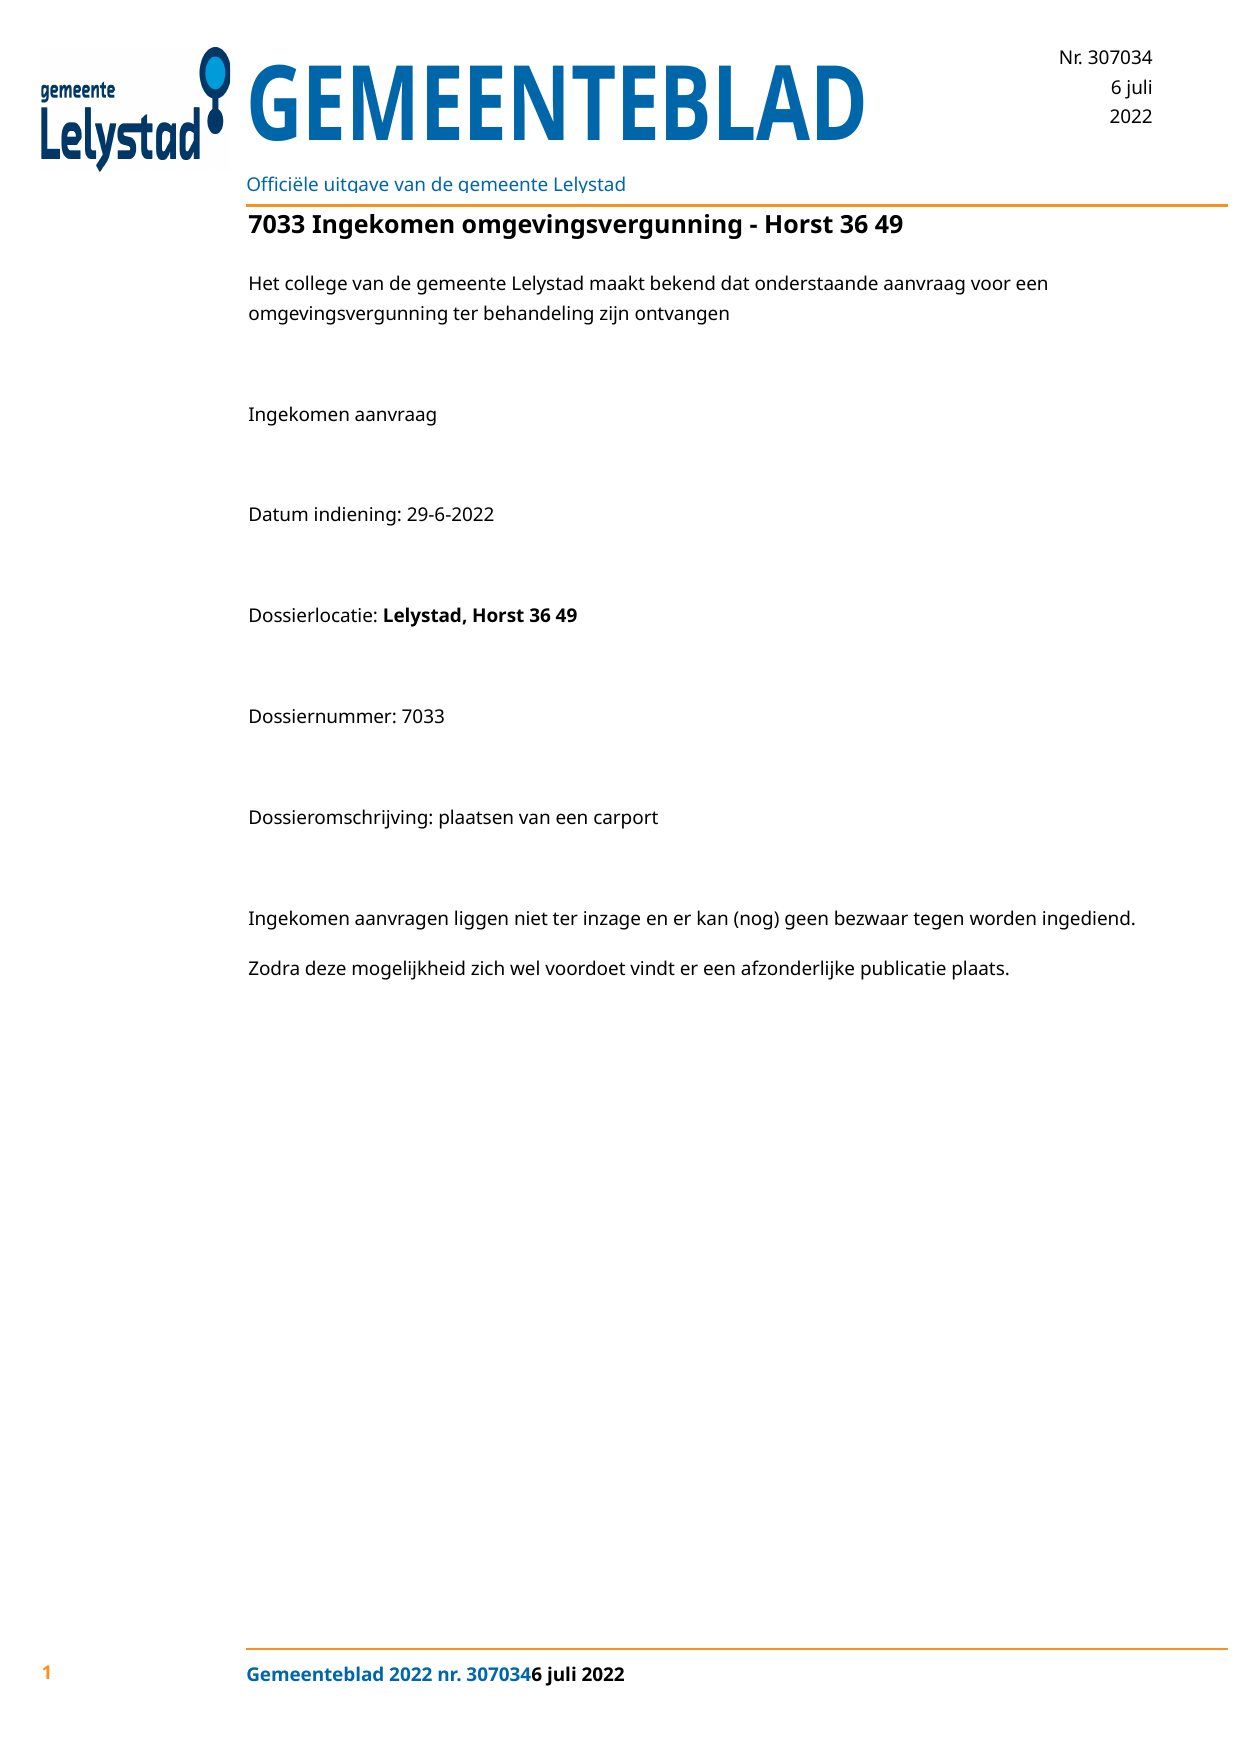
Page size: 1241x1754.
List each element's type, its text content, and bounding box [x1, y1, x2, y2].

text Dossiernummer: 7033 [248, 703, 1152, 729]
text Dossieromschrijving: plaatsen van een carport [248, 804, 1152, 830]
text Zodra deze mogelijkheid zich wel voordoet vindt er een afzonderlijke publicatie plaats. [248, 955, 1152, 981]
text Ingekomen aanvragen liggen niet ter inzage en er kan (nog) geen bezwaar tegen worden ingediend. [248, 905, 1152, 931]
text Dossierlocatie: Lelystad, Horst 36 49 [248, 602, 1152, 628]
text Het college van de gemeente Lelystad maakt bekend dat onderstaande aanvraag voor een omgevingsvergunning ter behandeling zijn ontvangen [248, 270, 1152, 326]
text Ingekomen aanvraag [248, 401, 1152, 426]
text 7033 Ingekomen omgevingsvergunning - Horst 36 49 [248, 207, 1152, 241]
picture [41, 47, 231, 172]
text Datum indiening: 29-6-2022 [248, 502, 1152, 527]
